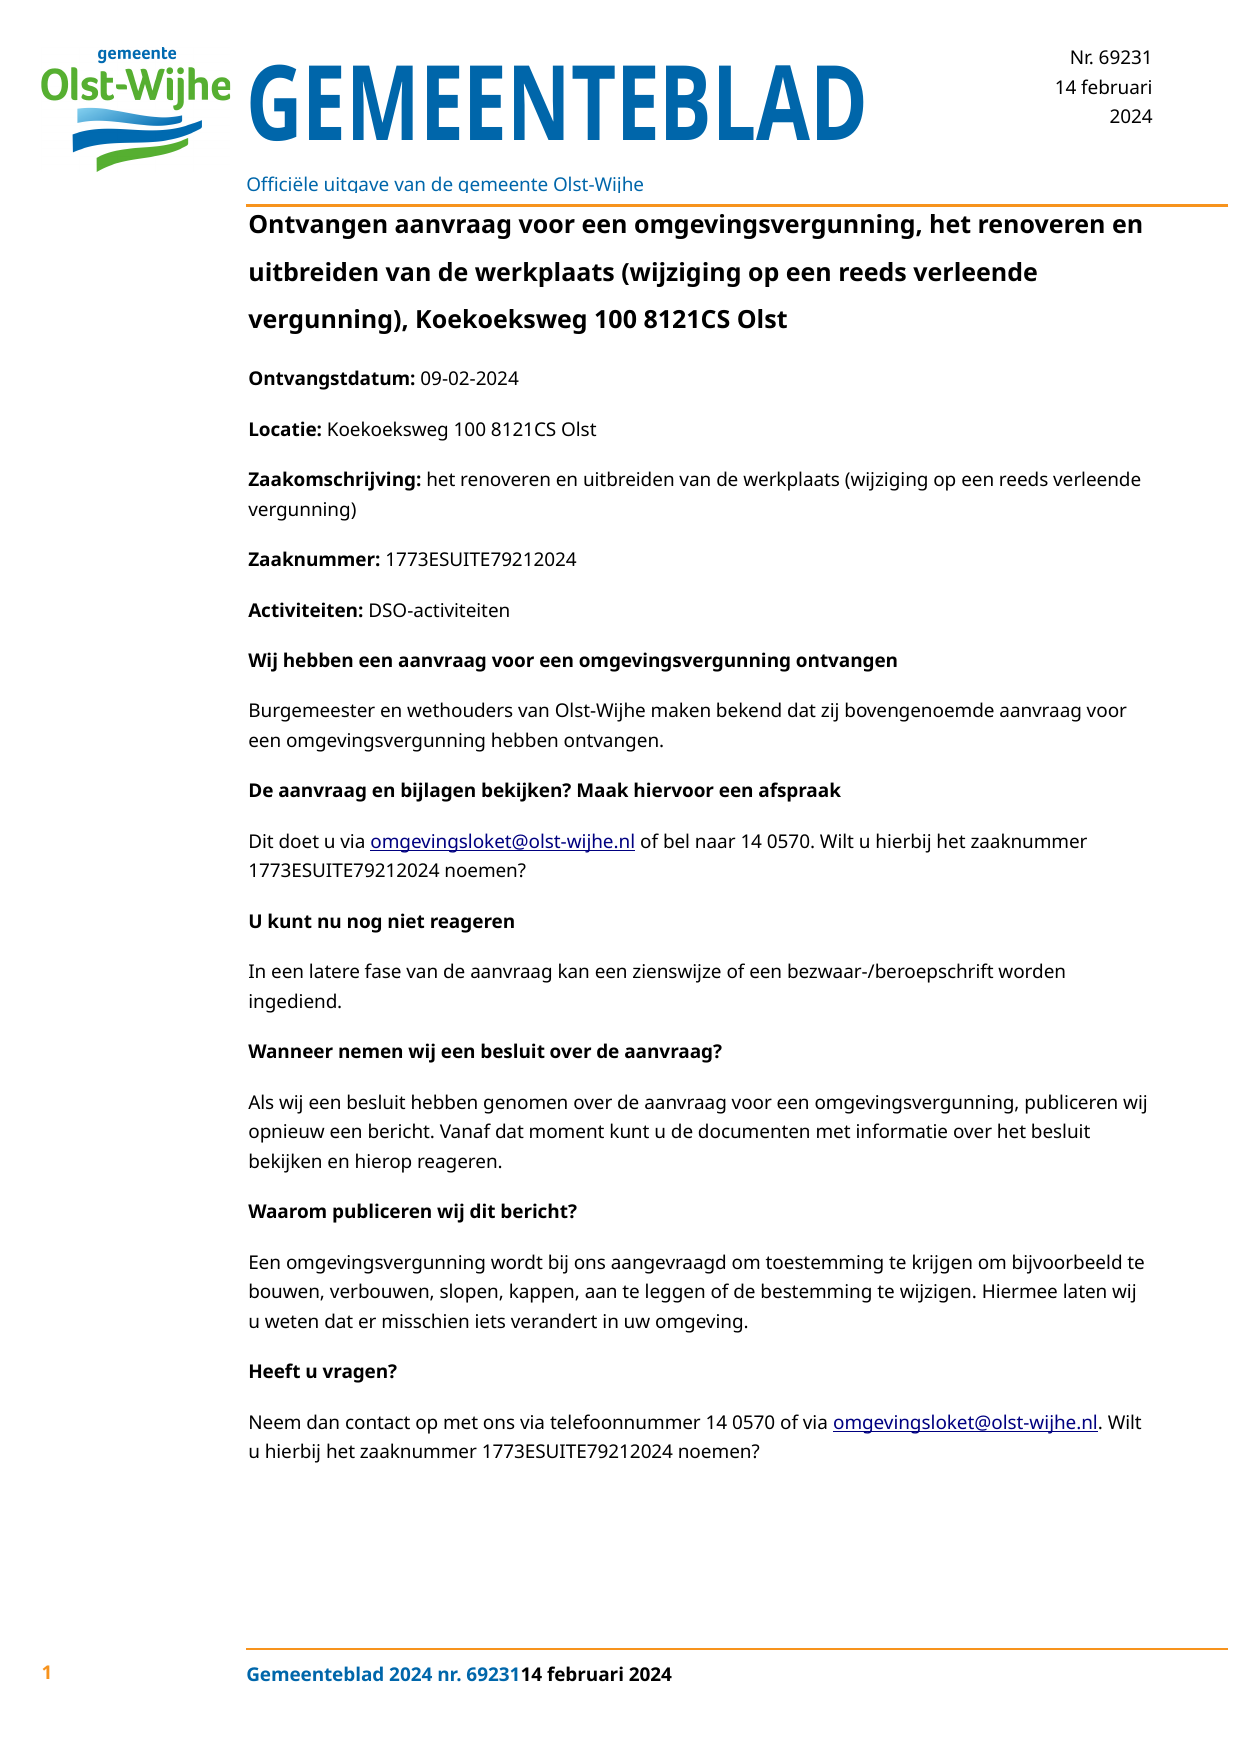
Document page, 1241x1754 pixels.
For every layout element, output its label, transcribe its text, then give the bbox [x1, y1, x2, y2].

text In een latere fase van de aanvraag kan een zienswijze of een bezwaar-/beroepschrift worden ingediend. [248, 958, 1152, 1014]
text De aanvraag en bijlagen bekijken? Maak hiervoor een afspraak [248, 778, 1152, 803]
text Burgemeester en wethouders van Olst-Wijhe maken bekend dat zij bovengenoemde aanvraag voor een omgevingsvergunning hebben ontvangen. [248, 698, 1152, 753]
text Waarom publiceren wij dit bericht? [248, 1198, 1152, 1224]
text Locatie: Koekoeksweg 100 8121CS Olst [248, 416, 1152, 442]
text Een omgevingsvergunning wordt bij ons aangevraagd om toestemming te krijgen om bijvoorbeeld te bouwen, verbouwen, slopen, kappen, aan te leggen of de bestemming te wijzigen. Hiermee laten wij u weten dat er misschien iets verandert in uw omgeving. [248, 1249, 1152, 1334]
text Ontvangen aanvraag voor een omgevingsvergunning, het renoveren en uitbreiden van de werkplaats (wijziging op een reeds verleende vergunning), Koekoeksweg 100 8121CS Olst [248, 207, 1152, 336]
text Neem dan contact op met ons via telefoonnummer 14 0570 of via omgevingsloket@olst-wijhe.nl. Wilt u hierbij het zaaknummer 1773ESUITE79212024 noemen? [248, 1409, 1152, 1464]
text Activiteiten: DSO-activiteiten [248, 597, 1152, 622]
text U kunt nu nog niet reageren [248, 908, 1152, 934]
text Dit doet u via omgevingsloket@olst-wijhe.nl of bel naar 14 0570. Wilt u hierbij het zaaknummer 1773ESUITE79212024 noemen? [248, 828, 1152, 883]
text Zaaknummer: 1773ESUITE79212024 [248, 546, 1152, 572]
text Wanneer nemen wij een besluit over de aanvraag? [248, 1038, 1152, 1064]
text Zaakomschrijving: het renoveren en uitbreiden van de werkplaats (wijziging op een reeds verleende vergunning) [248, 466, 1152, 522]
text Wij hebben een aanvraag voor een omgevingsvergunning ontvangen [248, 647, 1152, 673]
text Heeft u vragen? [248, 1358, 1152, 1384]
text Ontvangstdatum: 09-02-2024 [248, 366, 1152, 391]
text Als wij een besluit hebben genomen over de aanvraag voor een omgevingsvergunning, publiceren wij opnieuw een bericht. Vanaf dat moment kunt u de documenten met informatie over het besluit bekijken en hierop reageren. [248, 1089, 1152, 1174]
picture [41, 47, 231, 172]
